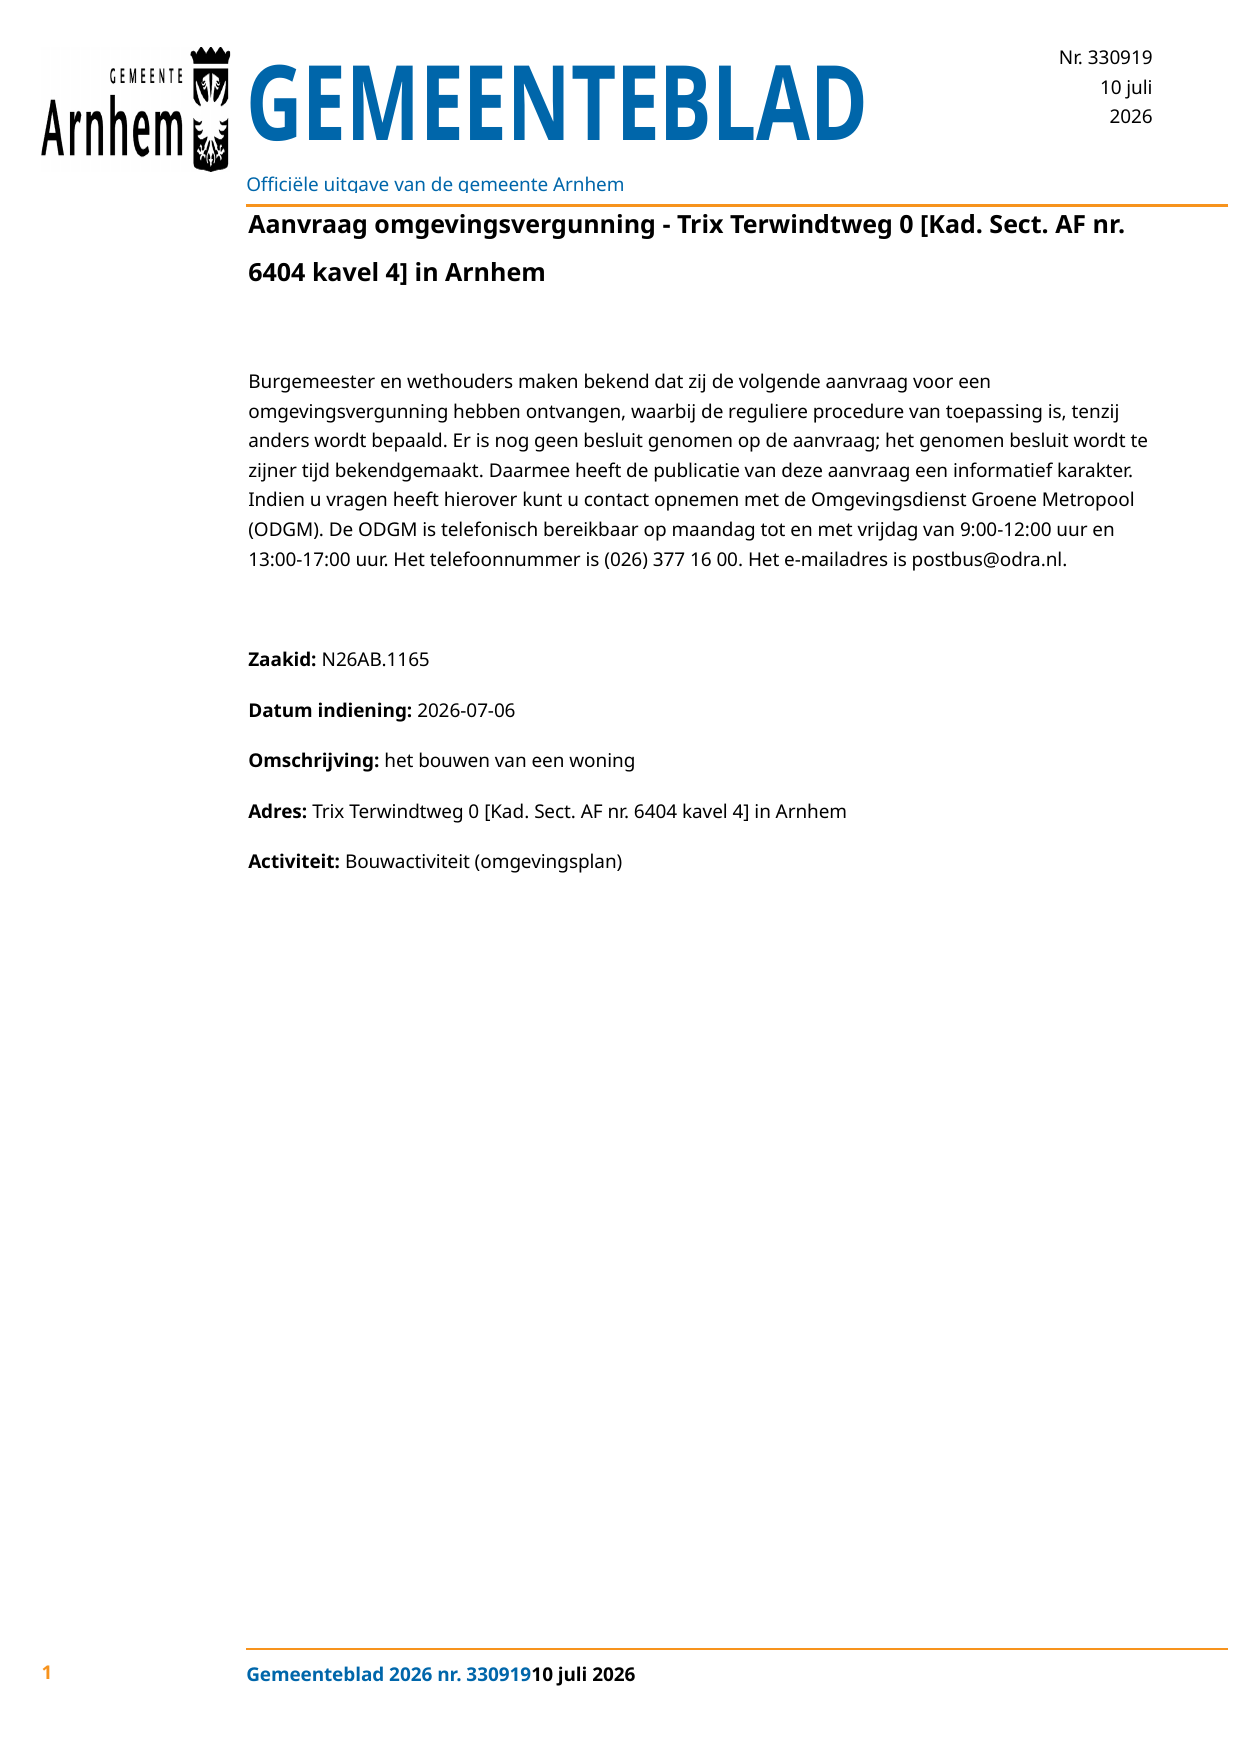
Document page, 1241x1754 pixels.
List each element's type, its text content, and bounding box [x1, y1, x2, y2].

text Activiteit: Bouwactiviteit (omgevingsplan) [248, 848, 1152, 874]
text Adres: Trix Terwindtweg 0 [Kad. Sect. AF nr. 6404 kavel 4] in Arnhem [248, 798, 1152, 824]
text Datum indiening: 2026-07-06 [248, 697, 1152, 723]
text Omschrijving: het bouwen van een woning [248, 747, 1152, 773]
text Aanvraag omgevingsvergunning - Trix Terwindtweg 0 [Kad. Sect. AF nr. 6404 kavel 4] in Arnhem [248, 207, 1152, 288]
text Zaakid: N26AB.1165 [248, 647, 1152, 672]
text Burgemeester en wethouders maken bekend dat zij de volgende aanvraag voor een omgevingsvergunning hebben ontvangen, waarbij de reguliere procedure van toepassing is, tenzij anders wordt bepaald. Er is nog geen besluit genomen op de aanvraag; het genomen besluit wordt te zijner tijd bekendgemaakt. Daarmee heeft de publicatie van deze aanvraag een informatief karakter. Indien u vragen heeft hierover kunt u contact opnemen met de Omgevingsdienst Groene Metropool (ODGM). De ODGM is telefonisch bereikbaar op maandag tot en met vrijdag van 9:00-12:00 uur en 13:00-17:00 uur. Het telefoonnummer is (026) 377 16 00. Het e-mailadres is postbus@odra.nl. [248, 368, 1152, 572]
picture [41, 47, 231, 172]
